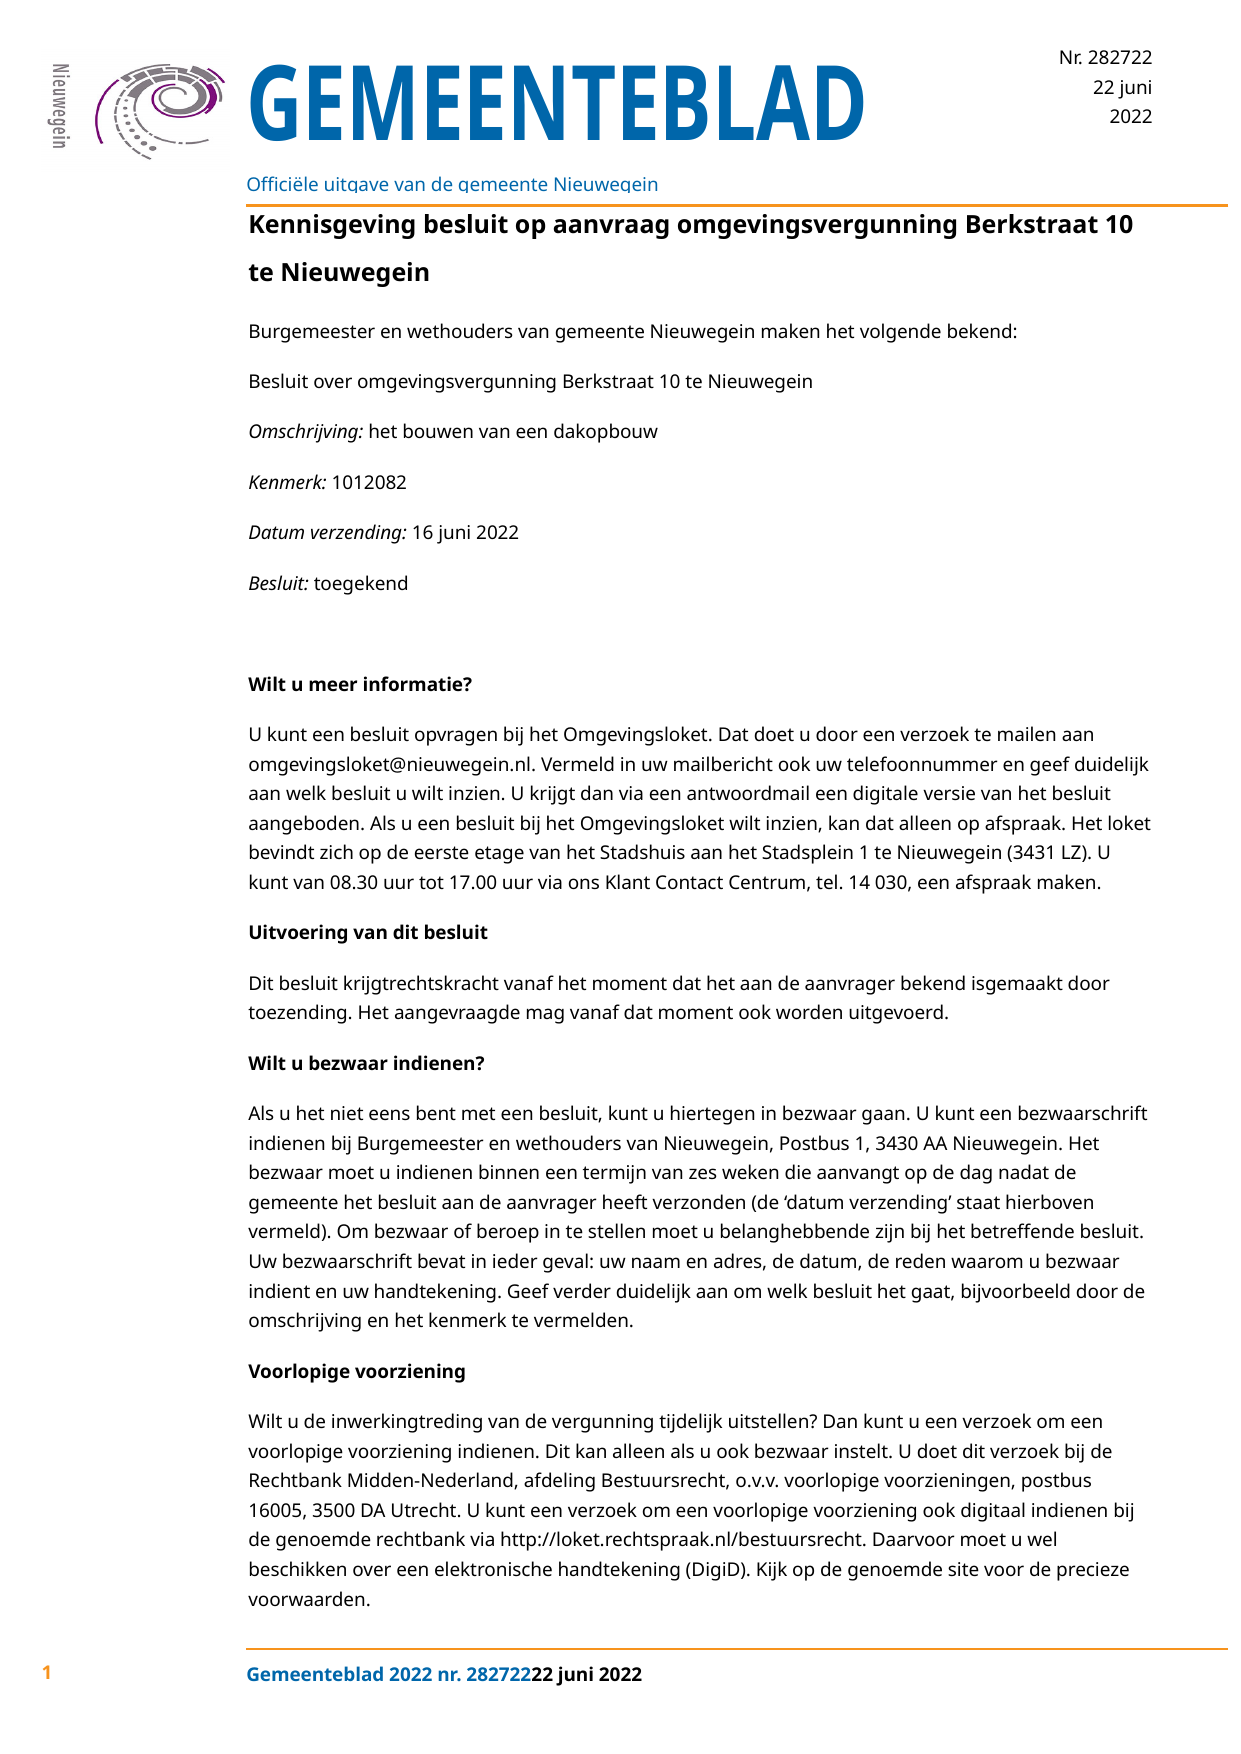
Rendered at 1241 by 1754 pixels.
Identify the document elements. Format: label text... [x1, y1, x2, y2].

picture [41, 47, 231, 172]
text Wilt u bezwaar indienen? [248, 1050, 1152, 1076]
text Dit besluit krijgtrechtskracht vanaf het moment dat het aan de aanvrager bekend isgemaakt door toezending. Het aangevraagde mag vanaf dat moment ook worden uitgevoerd. [248, 970, 1152, 1025]
text Wilt u meer informatie? [248, 671, 1152, 697]
text Besluit over omgevingsvergunning Berkstraat 10 te Nieuwegein [248, 368, 1152, 394]
text Omschrijving: het bouwen van een dakopbouw [248, 419, 1152, 444]
text Kenmerk: 1012082 [248, 469, 1152, 495]
text Kennisgeving besluit op aanvraag omgevingsvergunning Berkstraat 10 te Nieuwegein [248, 207, 1152, 288]
text U kunt een besluit opvragen bij het Omgevingsloket. Dat doet u door een verzoek te mailen aan omgevingsloket@nieuwegein.nl. Vermeld in uw mailbericht ook uw telefoonnummer en geef duidelijk aan welk besluit u wilt inzien. U krijgt dan via een antwoordmail een digitale versie van het besluit aangeboden. Als u een besluit bij het Omgevingsloket wilt inzien, kan dat alleen op afspraak. Het loket bevindt zich op de eerste etage van het Stadshuis aan het Stadsplein 1 te Nieuwegein (3431 LZ). U kunt van 08.30 uur tot 17.00 uur via ons Klant Contact Centrum, tel. 14 030, een afspraak maken. [248, 721, 1152, 895]
text Voorlopige voorziening [248, 1358, 1152, 1384]
text Datum verzending: 16 juni 2022 [248, 519, 1152, 545]
text Als u het niet eens bent met een besluit, kunt u hiertegen in bezwaar gaan. U kunt een bezwaarschrift indienen bij Burgemeester en wethouders van Nieuwegein, Postbus 1, 3430 AA Nieuwegein. Het bezwaar moet u indienen binnen een termijn van zes weken die aanvangt op de dag nadat de gemeente het besluit aan de aanvrager heeft verzonden (de ‘datum verzending’ staat hierboven vermeld). Om bezwaar of beroep in te stellen moet u belanghebbende zijn bij het betreffende besluit. Uw bezwaarschrift bevat in ieder geval: uw naam en adres, de datum, de reden waarom u bezwaar indient en uw handtekening. Geef verder duidelijk aan om welk besluit het gaat, bijvoorbeeld door de omschrijving en het kenmerk te vermelden. [248, 1100, 1152, 1333]
text Uitvoering van dit besluit [248, 919, 1152, 945]
text Burgemeester en wethouders van gemeente Nieuwegein maken het volgende bekend: [248, 318, 1152, 344]
text Wilt u de inwerkingtreding van de vergunning tijdelijk uitstellen? Dan kunt u een verzoek om een voorlopige voorziening indienen. Dit kan alleen als u ook bezwaar instelt. U doet dit verzoek bij de Rechtbank Midden-Nederland, afdeling Bestuursrecht, o.v.v. voorlopige voorzieningen, postbus 16005, 3500 DA Utrecht. U kunt een verzoek om een voorlopige voorziening ook digitaal indienen bij de genoemde rechtbank via http://loket.rechtspraak.nl/bestuursrecht. Daarvoor moet u wel beschikken over een elektronische handtekening (DigiD). Kijk op de genoemde site voor de precieze voorwaarden. [248, 1408, 1152, 1612]
text Besluit: toegekend [248, 570, 1152, 596]
